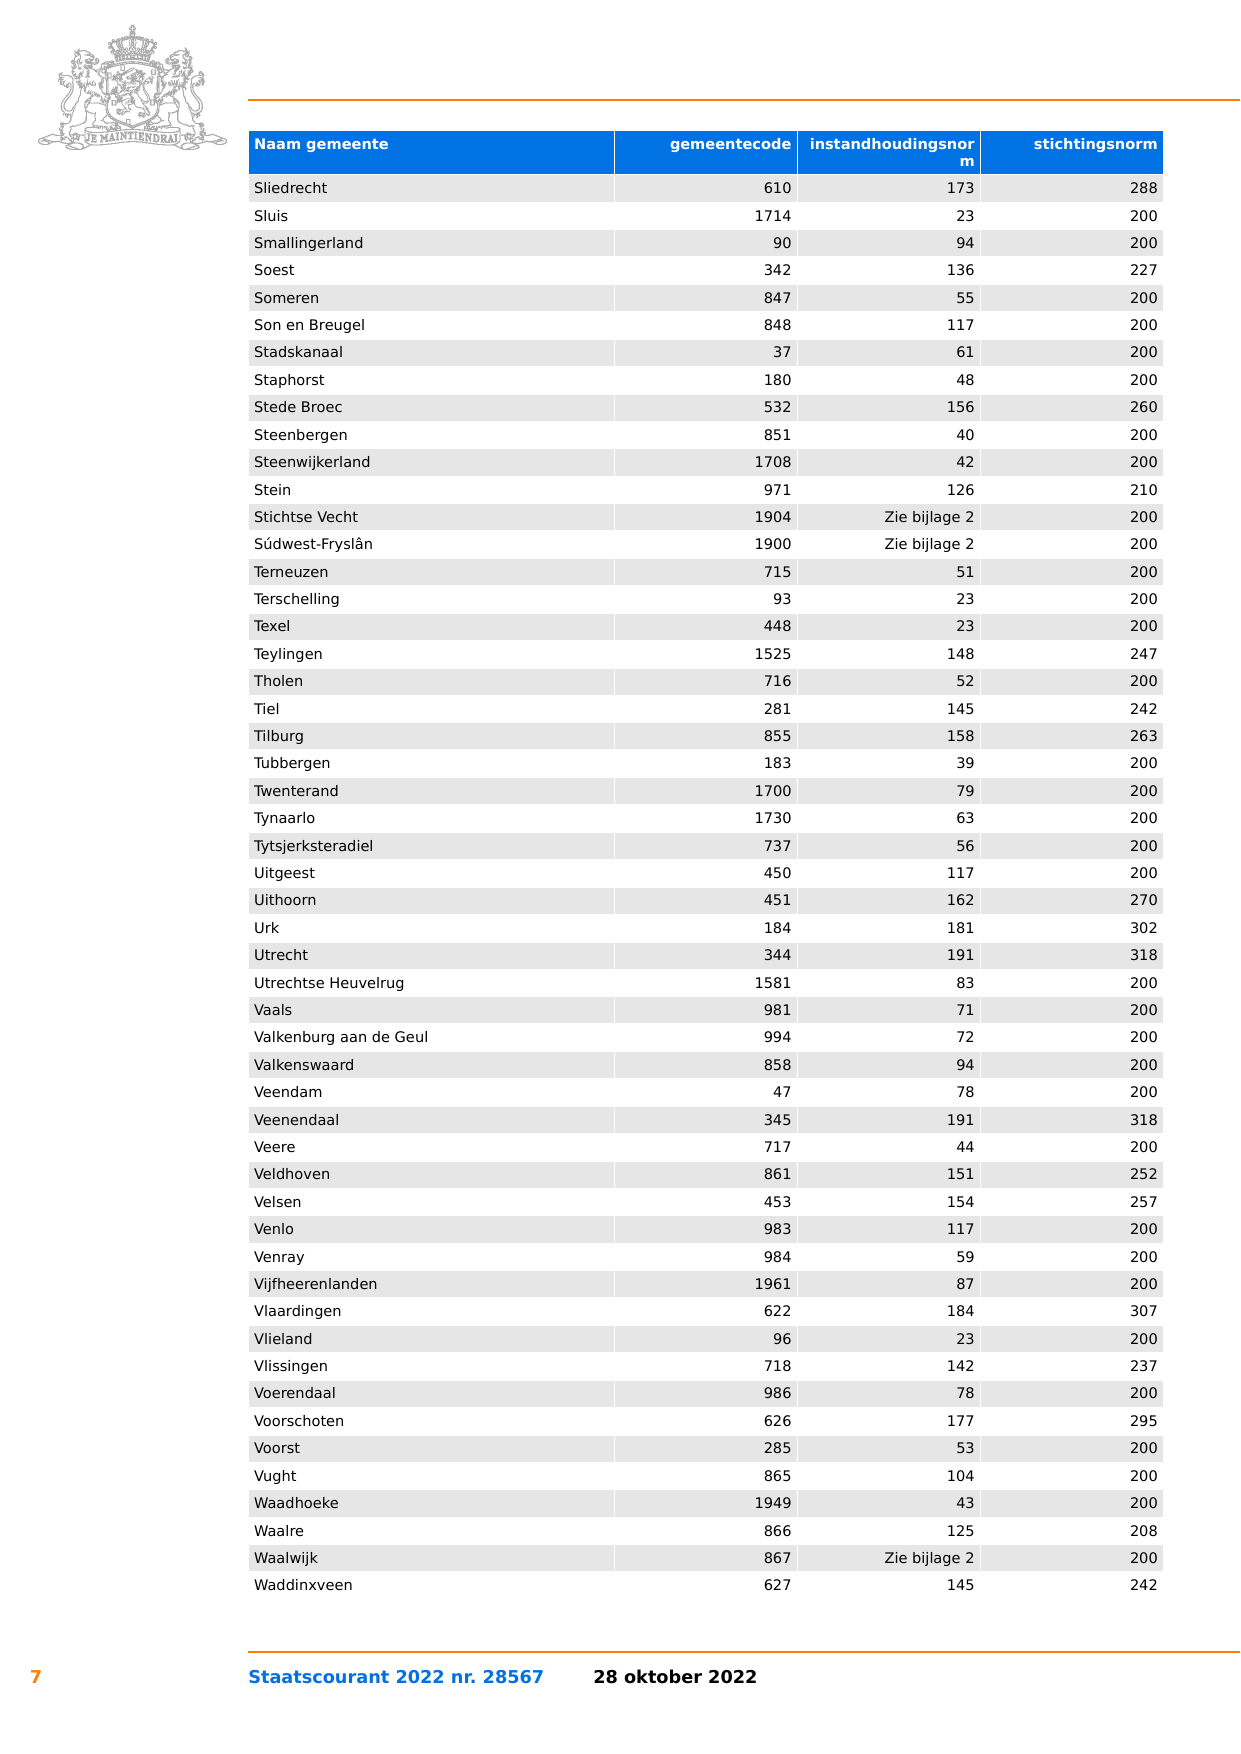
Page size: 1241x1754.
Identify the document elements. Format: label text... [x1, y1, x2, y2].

table_cell Urk [249, 915, 614, 941]
table_cell 861 [615, 1162, 797, 1188]
table_header instandhoudingsnorm [798, 131, 980, 174]
table_cell 718 [615, 1353, 797, 1380]
table_cell 270 [981, 888, 1163, 914]
table_cell 252 [981, 1162, 1163, 1188]
table_cell 200 [981, 1545, 1163, 1571]
table_cell Uithoorn [249, 888, 614, 914]
table_cell 200 [981, 1490, 1163, 1517]
table_cell 200 [981, 285, 1163, 311]
table_cell Valkenburg aan de Geul [249, 1025, 614, 1051]
table_cell 173 [798, 175, 980, 202]
table_cell 83 [798, 970, 980, 996]
table_cell Venray [249, 1244, 614, 1270]
table_cell Waddinxveen [249, 1573, 614, 1599]
table_cell Tynaarlo [249, 805, 614, 832]
table_cell 737 [615, 833, 797, 859]
table_cell 158 [798, 723, 980, 749]
table_cell 200 [981, 614, 1163, 640]
table_cell 257 [981, 1189, 1163, 1215]
table_cell 156 [798, 395, 980, 421]
table_cell 448 [615, 614, 797, 640]
table_cell Utrechtse Heuvelrug [249, 970, 614, 996]
table_cell 53 [798, 1436, 980, 1462]
table_cell 191 [798, 1107, 980, 1133]
table_cell Veenendaal [249, 1107, 614, 1133]
table_cell 866 [615, 1518, 797, 1544]
table_cell Waadhoeke [249, 1490, 614, 1517]
table_cell 200 [981, 1052, 1163, 1078]
picture [38, 25, 227, 150]
table_header Naam gemeente [249, 131, 614, 174]
table_cell Voerendaal [249, 1381, 614, 1407]
table_cell 39 [798, 751, 980, 777]
table_cell 288 [981, 175, 1163, 202]
table_cell 94 [798, 230, 980, 256]
table_cell 47 [615, 1079, 797, 1106]
table_cell Vaals [249, 997, 614, 1023]
table_cell 1525 [615, 641, 797, 667]
table_cell 200 [981, 1463, 1163, 1489]
table_cell Zie bijlage 2 [798, 1545, 980, 1571]
table_cell 986 [615, 1381, 797, 1407]
table_cell 93 [615, 586, 797, 613]
table_cell 200 [981, 586, 1163, 613]
table_cell 1700 [615, 778, 797, 804]
table_cell Sluis [249, 203, 614, 229]
table_cell Son en Breugel [249, 312, 614, 339]
table_cell 345 [615, 1107, 797, 1133]
table_cell 162 [798, 888, 980, 914]
table_cell 200 [981, 312, 1163, 339]
table_cell 52 [798, 669, 980, 695]
table_cell 40 [798, 422, 980, 448]
table_cell 136 [798, 258, 980, 284]
table_cell 200 [981, 531, 1163, 558]
table_cell 181 [798, 915, 980, 941]
table_cell 1904 [615, 504, 797, 530]
table_cell 200 [981, 997, 1163, 1023]
table_cell Zie bijlage 2 [798, 504, 980, 530]
table_cell 318 [981, 1107, 1163, 1133]
table_cell 200 [981, 1025, 1163, 1051]
table_cell Smallingerland [249, 230, 614, 256]
table_cell 183 [615, 751, 797, 777]
table_cell Veendam [249, 1079, 614, 1106]
table_cell Venlo [249, 1216, 614, 1243]
table_cell 177 [798, 1408, 980, 1434]
table_cell 104 [798, 1463, 980, 1489]
table_cell Stichtse Vecht [249, 504, 614, 530]
table_cell 242 [981, 1573, 1163, 1599]
table_cell Vlaardingen [249, 1299, 614, 1325]
table_cell 56 [798, 833, 980, 859]
table_cell 981 [615, 997, 797, 1023]
table_cell Veere [249, 1134, 614, 1161]
table_cell 848 [615, 312, 797, 339]
table_cell 200 [981, 860, 1163, 887]
table_cell 855 [615, 723, 797, 749]
table_cell Tholen [249, 669, 614, 695]
table_cell 1949 [615, 1490, 797, 1517]
table_header stichtingsnorm [981, 131, 1163, 174]
table_cell 1900 [615, 531, 797, 558]
table_cell Vlissingen [249, 1353, 614, 1380]
table_cell Vught [249, 1463, 614, 1489]
table_cell Tytsjerksteradiel [249, 833, 614, 859]
table_cell 180 [615, 367, 797, 393]
table_cell Stede Broec [249, 395, 614, 421]
table_cell 200 [981, 203, 1163, 229]
table_cell 200 [981, 805, 1163, 832]
table_cell Voorst [249, 1436, 614, 1462]
table_cell 117 [798, 860, 980, 887]
table_cell 994 [615, 1025, 797, 1051]
table_cell 184 [615, 915, 797, 941]
table_cell Twenterand [249, 778, 614, 804]
table_cell 96 [615, 1326, 797, 1352]
table_cell 148 [798, 641, 980, 667]
table_cell 200 [981, 751, 1163, 777]
table_cell Voorschoten [249, 1408, 614, 1434]
table_cell Waalwijk [249, 1545, 614, 1571]
table_cell 126 [798, 477, 980, 503]
table_cell 117 [798, 312, 980, 339]
table_cell 44 [798, 1134, 980, 1161]
table_cell Zie bijlage 2 [798, 531, 980, 558]
table_cell 200 [981, 1381, 1163, 1407]
table_cell 318 [981, 943, 1163, 969]
table_cell 200 [981, 1271, 1163, 1297]
table_cell 1581 [615, 970, 797, 996]
table_cell Staphorst [249, 367, 614, 393]
table_cell 37 [615, 340, 797, 366]
table_cell Uitgeest [249, 860, 614, 887]
table_cell 717 [615, 1134, 797, 1161]
table_cell 61 [798, 340, 980, 366]
table_cell Súdwest-Fryslân [249, 531, 614, 558]
table_cell 342 [615, 258, 797, 284]
table_cell Terschelling [249, 586, 614, 613]
table_cell 451 [615, 888, 797, 914]
table_cell 200 [981, 1436, 1163, 1462]
table_cell 200 [981, 1079, 1163, 1106]
table_cell Steenwijkerland [249, 449, 614, 476]
table_cell 43 [798, 1490, 980, 1517]
table_cell 307 [981, 1299, 1163, 1325]
table_cell 627 [615, 1573, 797, 1599]
table_cell Texel [249, 614, 614, 640]
table_cell 200 [981, 1326, 1163, 1352]
table_cell 200 [981, 367, 1163, 393]
table_cell 72 [798, 1025, 980, 1051]
table_cell 90 [615, 230, 797, 256]
table_cell 532 [615, 395, 797, 421]
table_cell 971 [615, 477, 797, 503]
table_cell 1708 [615, 449, 797, 476]
table_cell 200 [981, 449, 1163, 476]
table_cell 858 [615, 1052, 797, 1078]
table_cell 71 [798, 997, 980, 1023]
table_cell Steenbergen [249, 422, 614, 448]
table_cell 984 [615, 1244, 797, 1270]
table_cell 281 [615, 696, 797, 722]
table_cell 200 [981, 340, 1163, 366]
table_cell Tilburg [249, 723, 614, 749]
table_cell 200 [981, 1134, 1163, 1161]
table_cell 125 [798, 1518, 980, 1544]
table_cell 622 [615, 1299, 797, 1325]
table_cell Tiel [249, 696, 614, 722]
table_cell 79 [798, 778, 980, 804]
table_cell 1714 [615, 203, 797, 229]
table_cell Utrecht [249, 943, 614, 969]
table_cell Veldhoven [249, 1162, 614, 1188]
table_cell 145 [798, 696, 980, 722]
table_cell 983 [615, 1216, 797, 1243]
table_cell 453 [615, 1189, 797, 1215]
table_cell 200 [981, 1244, 1163, 1270]
table_cell 295 [981, 1408, 1163, 1434]
table_cell Waalre [249, 1518, 614, 1544]
table_cell 851 [615, 422, 797, 448]
table_cell 200 [981, 504, 1163, 530]
table_cell Valkenswaard [249, 1052, 614, 1078]
table_cell 154 [798, 1189, 980, 1215]
table_cell 867 [615, 1545, 797, 1571]
table_cell 191 [798, 943, 980, 969]
table_cell 200 [981, 422, 1163, 448]
table_cell 151 [798, 1162, 980, 1188]
table_cell 200 [981, 833, 1163, 859]
table_cell 715 [615, 559, 797, 585]
table_cell 285 [615, 1436, 797, 1462]
table_cell 716 [615, 669, 797, 695]
table_cell 200 [981, 230, 1163, 256]
table_cell 184 [798, 1299, 980, 1325]
table_cell 23 [798, 614, 980, 640]
table_cell 208 [981, 1518, 1163, 1544]
table_cell Stein [249, 477, 614, 503]
table_cell 200 [981, 1216, 1163, 1243]
table_cell 227 [981, 258, 1163, 284]
table_cell 247 [981, 641, 1163, 667]
table_cell 302 [981, 915, 1163, 941]
table_cell 450 [615, 860, 797, 887]
table_cell 55 [798, 285, 980, 311]
table_cell 210 [981, 477, 1163, 503]
table_cell 865 [615, 1463, 797, 1489]
table_cell Terneuzen [249, 559, 614, 585]
table_cell 117 [798, 1216, 980, 1243]
table_cell 23 [798, 203, 980, 229]
table_cell 59 [798, 1244, 980, 1270]
table_cell 145 [798, 1573, 980, 1599]
table_cell 23 [798, 586, 980, 613]
table_cell Velsen [249, 1189, 614, 1215]
table_cell 142 [798, 1353, 980, 1380]
table_cell 242 [981, 696, 1163, 722]
table_cell Someren [249, 285, 614, 311]
table_cell 51 [798, 559, 980, 585]
table_cell Vijfheerenlanden [249, 1271, 614, 1297]
table_header gemeentecode [615, 131, 797, 174]
table_cell 344 [615, 943, 797, 969]
table_cell Vlieland [249, 1326, 614, 1352]
table_cell 847 [615, 285, 797, 311]
table_cell 260 [981, 395, 1163, 421]
table_cell 237 [981, 1353, 1163, 1380]
table_cell Soest [249, 258, 614, 284]
table_cell 78 [798, 1079, 980, 1106]
table_cell Stadskanaal [249, 340, 614, 366]
table_cell 263 [981, 723, 1163, 749]
table_cell 1961 [615, 1271, 797, 1297]
table_cell 1730 [615, 805, 797, 832]
table_cell 78 [798, 1381, 980, 1407]
table_cell 200 [981, 669, 1163, 695]
table_cell 42 [798, 449, 980, 476]
table_cell Tubbergen [249, 751, 614, 777]
table_cell Teylingen [249, 641, 614, 667]
table_cell 63 [798, 805, 980, 832]
table_cell Sliedrecht [249, 175, 614, 202]
table_cell 200 [981, 559, 1163, 585]
table_cell 626 [615, 1408, 797, 1434]
table_cell 87 [798, 1271, 980, 1297]
table_cell 610 [615, 175, 797, 202]
table_cell 48 [798, 367, 980, 393]
table_cell 23 [798, 1326, 980, 1352]
table_cell 94 [798, 1052, 980, 1078]
table_cell 200 [981, 970, 1163, 996]
table_cell 200 [981, 778, 1163, 804]
